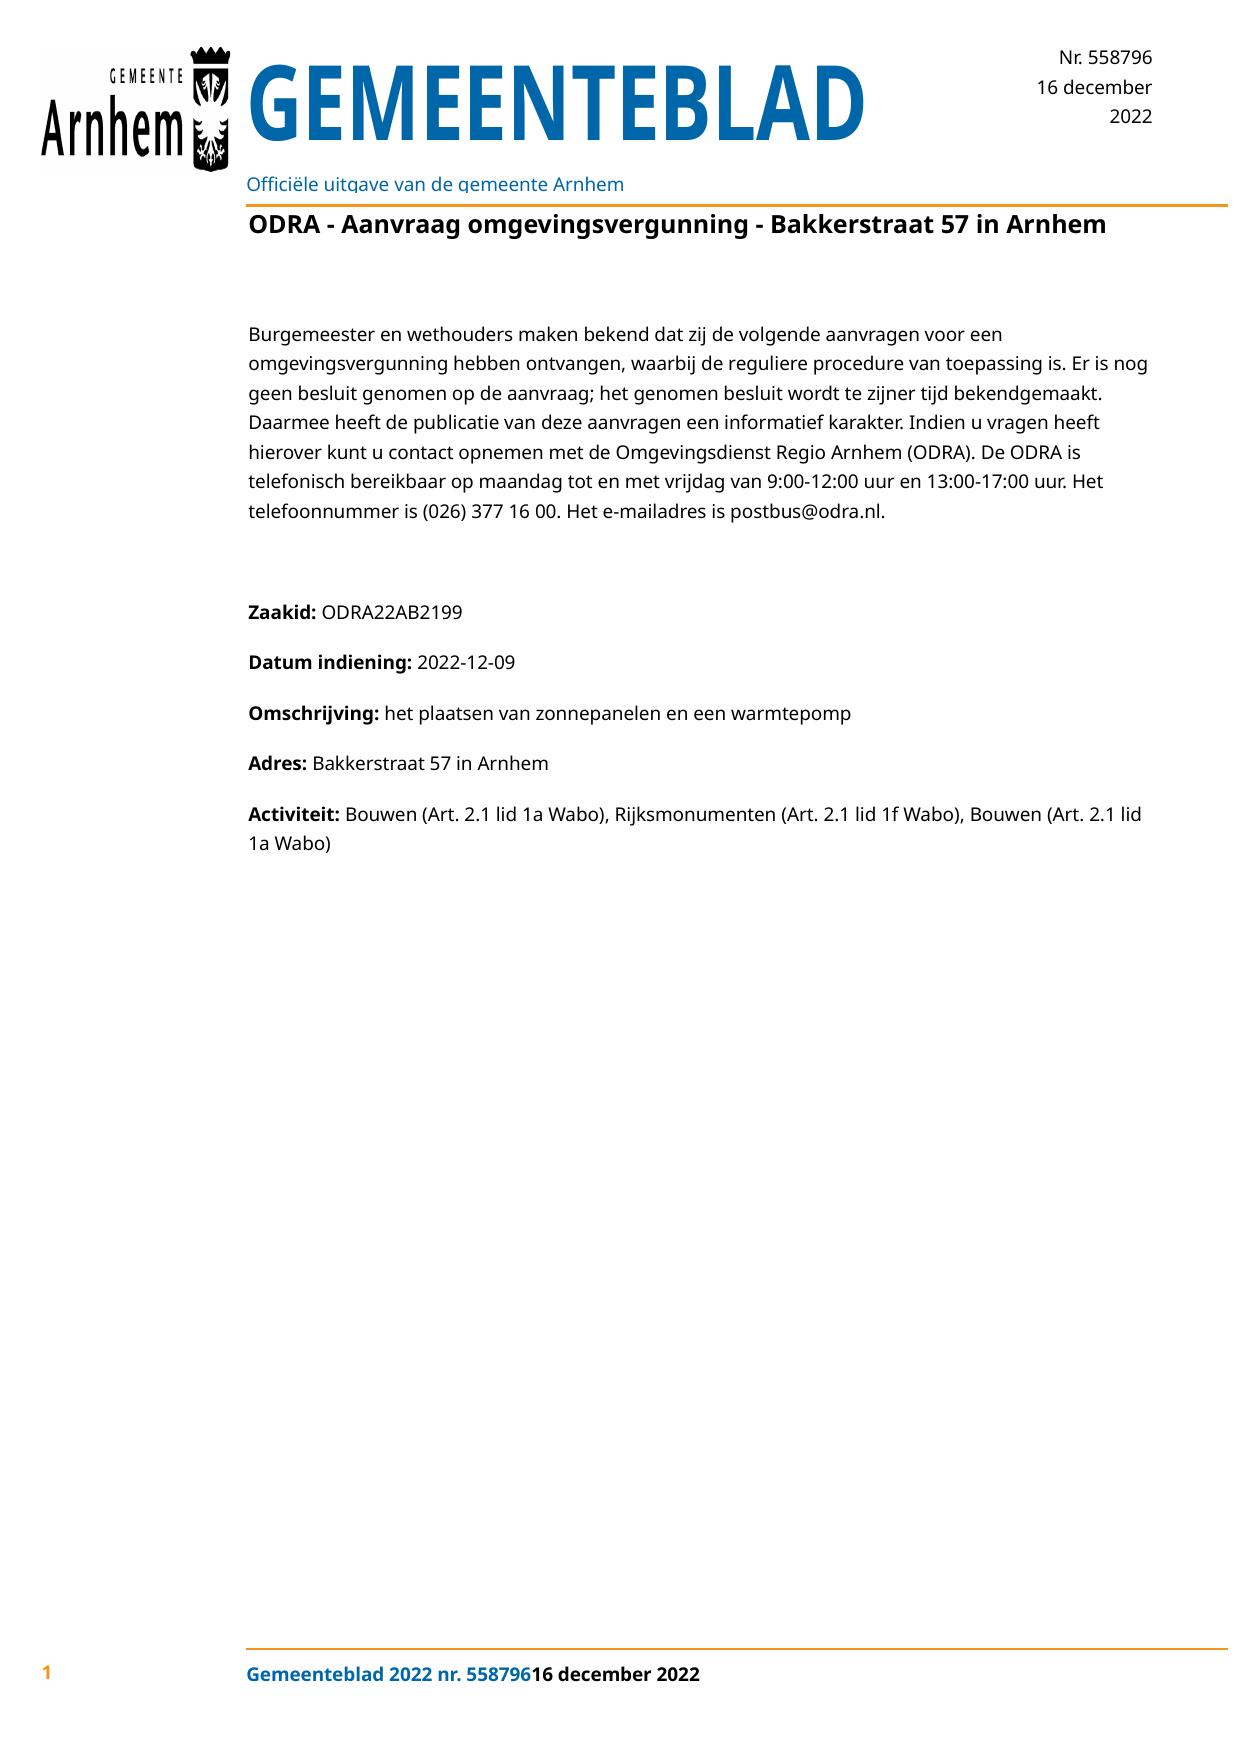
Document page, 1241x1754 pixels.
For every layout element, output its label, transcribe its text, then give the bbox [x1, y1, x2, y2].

text Zaakid: ODRA22AB2199 [248, 599, 1152, 625]
text Burgemeester en wethouders maken bekend dat zij de volgende aanvragen voor een omgevingsvergunning hebben ontvangen, waarbij de reguliere procedure van toepassing is. Er is nog geen besluit genomen op de aanvraag; het genomen besluit wordt te zijner tijd bekendgemaakt. Daarmee heeft de publicatie van deze aanvragen een informatief karakter. Indien u vragen heeft hierover kunt u contact opnemen met de Omgevingsdienst Regio Arnhem (ODRA). De ODRA is telefonisch bereikbaar op maandag tot en met vrijdag van 9:00-12:00 uur en 13:00-17:00 uur. Het telefoonnummer is (026) 377 16 00. Het e-mailadres is postbus@odra.nl. [248, 321, 1152, 524]
text Datum indiening: 2022-12-09 [248, 649, 1152, 675]
picture [41, 47, 231, 172]
text Adres: Bakkerstraat 57 in Arnhem [248, 750, 1152, 776]
text ODRA - Aanvraag omgevingsvergunning - Bakkerstraat 57 in Arnhem [248, 207, 1152, 241]
text Omschrijving: het plaatsen van zonnepanelen en een warmtepomp [248, 700, 1152, 726]
text Activiteit: Bouwen (Art. 2.1 lid 1a Wabo), Rijksmonumenten (Art. 2.1 lid 1f Wabo), Bouwen (Art. 2.1 lid 1a Wabo) [248, 801, 1152, 856]
